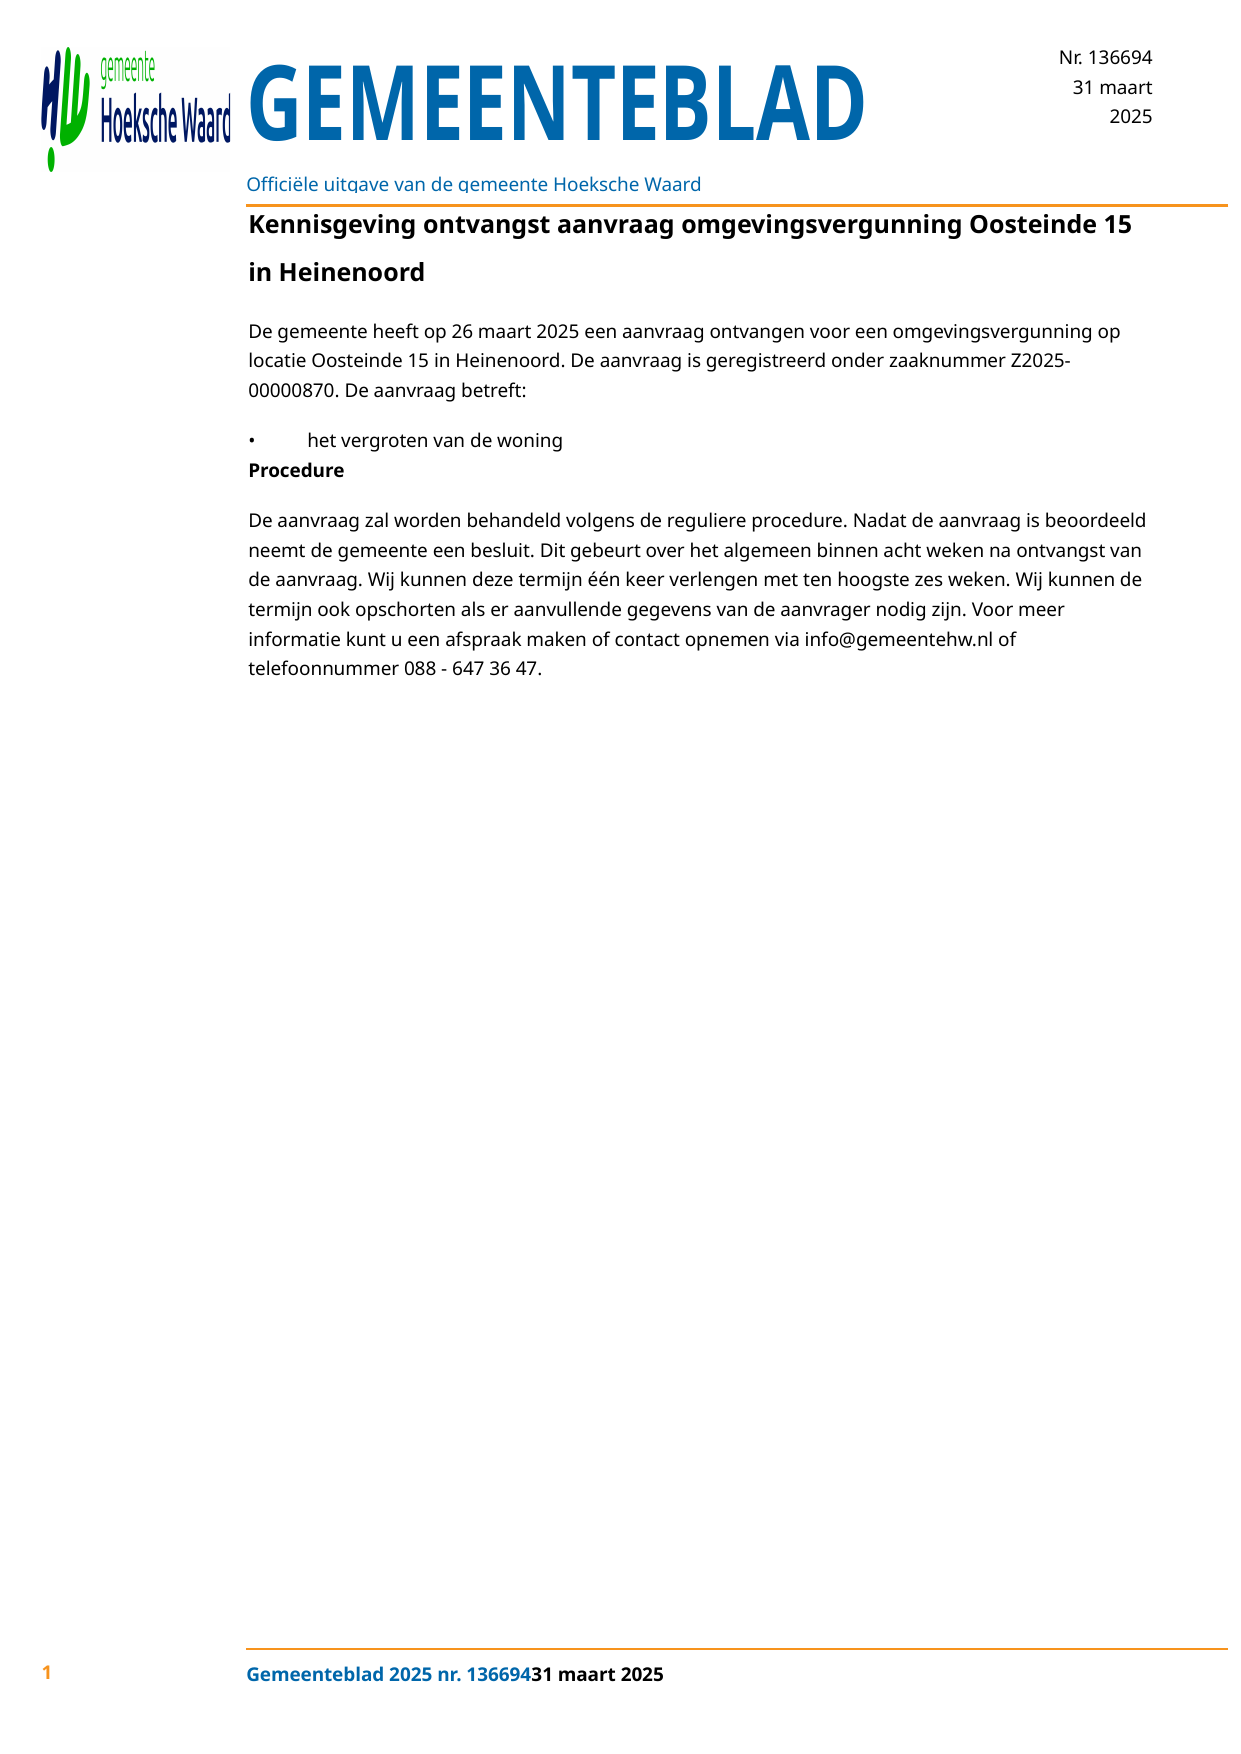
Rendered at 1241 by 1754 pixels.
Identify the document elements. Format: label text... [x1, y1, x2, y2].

text De gemeente heeft op 26 maart 2025 een aanvraag ontvangen voor een omgevingsvergunning op locatie Oosteinde 15 in Heinenoord. De aanvraag is geregistreerd onder zaaknummer Z2025-00000870. De aanvraag betreft: [248, 318, 1152, 403]
text De aanvraag zal worden behandeld volgens de reguliere procedure. Nadat de aanvraag is beoordeeld neemt de gemeente een besluit. Dit gebeurt over het algemeen binnen acht weken na ontvangst van de aanvraag. Wij kunnen deze termijn één keer verlengen met ten hoogste zes weken. Wij kunnen de termijn ook opschorten als er aanvullende gegevens van de aanvrager nodig zijn. Voor meer informatie kunt u een afspraak maken of contact opnemen via info@gemeentehw.nl of telefoonnummer 088 - 647 36 47. [248, 507, 1152, 681]
picture [41, 47, 231, 172]
list het vergroten van de woning [248, 427, 1152, 453]
text Kennisgeving ontvangst aanvraag omgevingsvergunning Oosteinde 15 in Heinenoord [248, 207, 1152, 288]
text Procedure [248, 457, 1152, 483]
